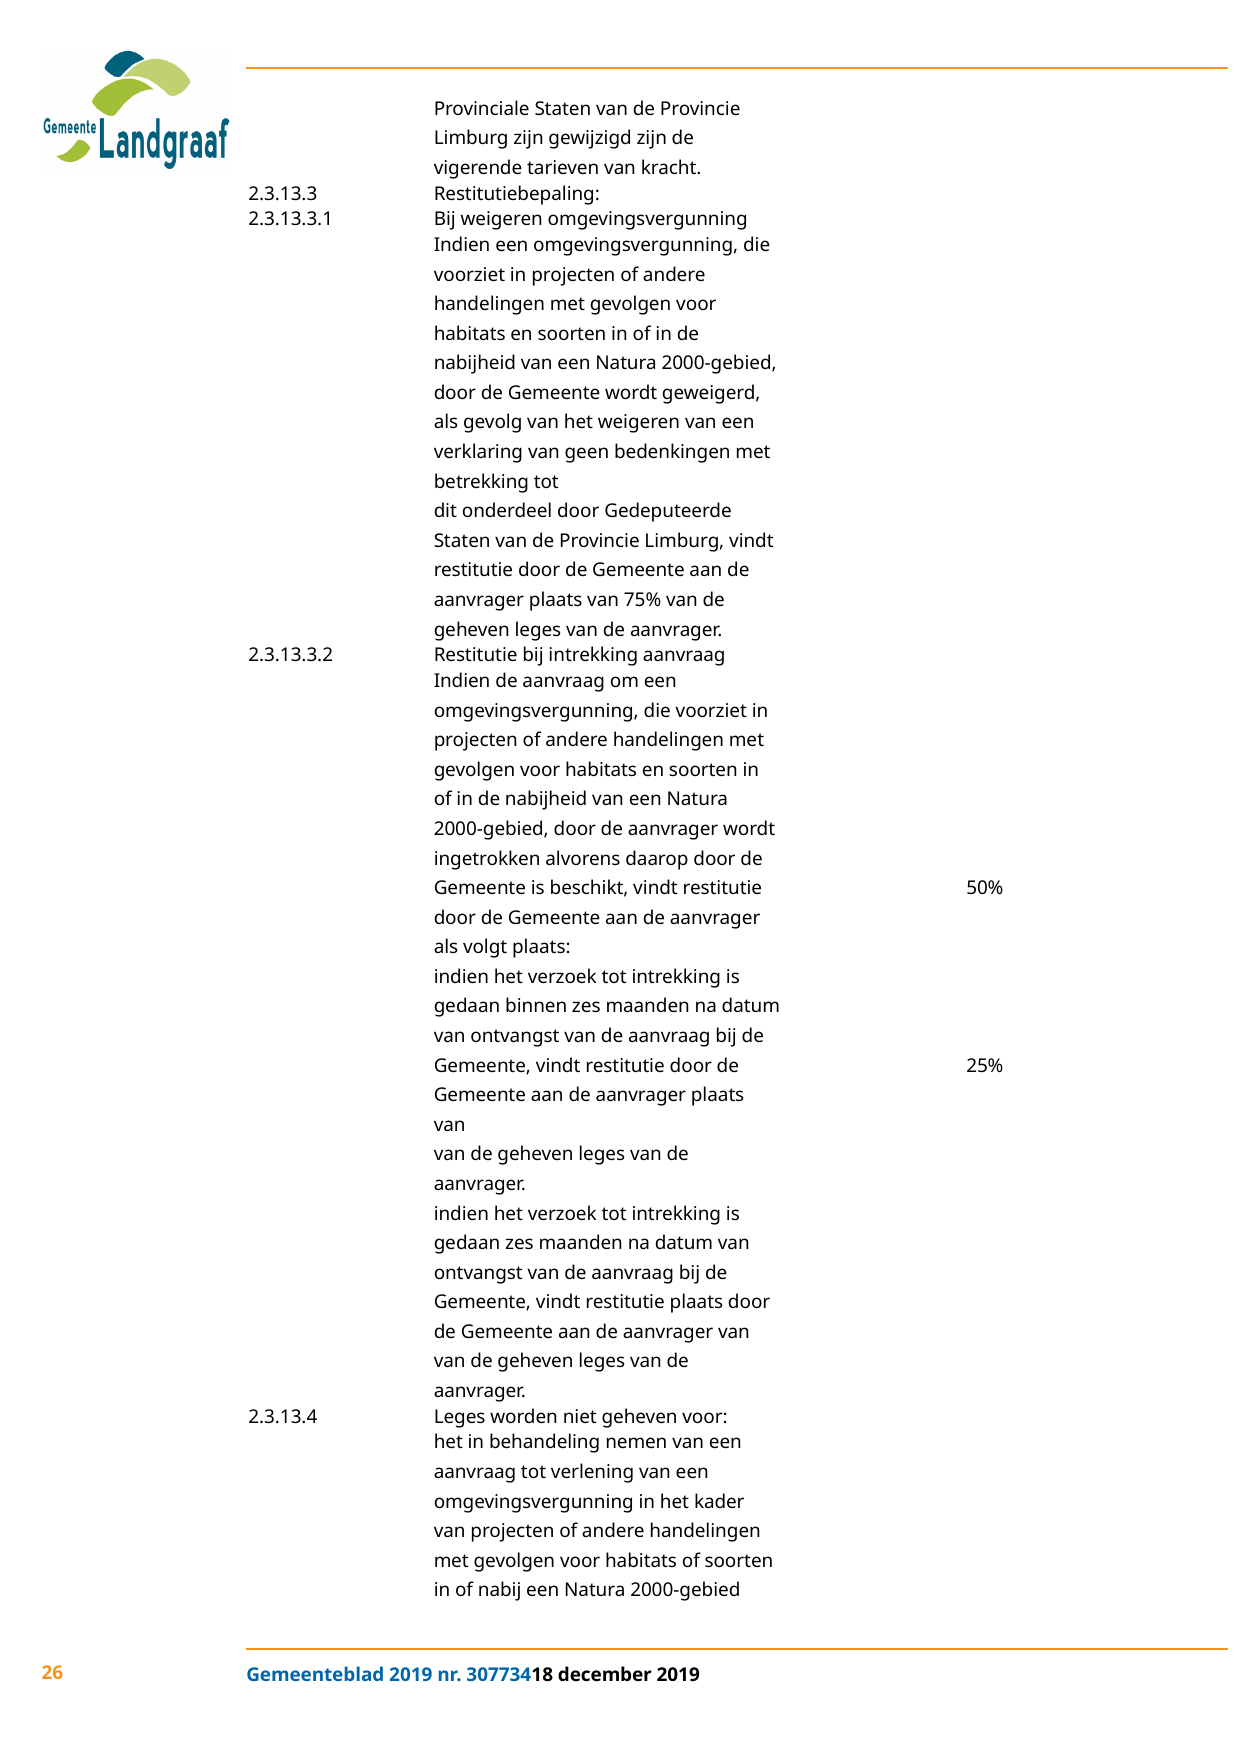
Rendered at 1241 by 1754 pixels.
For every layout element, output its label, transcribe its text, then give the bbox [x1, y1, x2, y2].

table_cell 2.3.13.3.1 [248, 205, 433, 231]
table_cell [780, 667, 966, 1403]
table_cell [248, 1429, 433, 1602]
table_cell [966, 95, 1059, 180]
table_cell Leges worden niet geheven voor: [434, 1403, 780, 1429]
table_cell [780, 641, 966, 667]
table_cell [780, 1429, 966, 1602]
table_cell [966, 1429, 1059, 1602]
table_cell [966, 205, 1059, 231]
table_cell [780, 95, 966, 180]
table_cell [966, 180, 1059, 205]
table_cell [966, 641, 1059, 667]
table_cell 2.3.13.3 [248, 180, 433, 205]
table_cell [780, 180, 966, 205]
table_cell het in behandeling nemen van een aanvraag tot verlening van een omgevingsvergunning in het kader van projecten of andere handelingen met gevolgen voor habitats of soorten in of nabij een Natura 2000-gebied [434, 1429, 780, 1602]
table_cell [966, 1403, 1059, 1429]
table_cell 2.3.13.3.2 [248, 641, 433, 667]
table_cell [248, 231, 433, 641]
table_cell [248, 95, 433, 180]
table_cell Restitutiebepaling: [434, 180, 780, 205]
table_cell [966, 231, 1059, 641]
picture [41, 47, 231, 172]
table_cell [780, 205, 966, 231]
table_cell 2.3.13.4 [248, 1403, 433, 1429]
table_cell Bij weigeren omgevingsvergunning [434, 205, 780, 231]
table_cell Indien een omgevingsvergunning, die voorziet in projecten of andere handelingen met gevolgen voor habitats en soorten in of in de nabijheid van een Natura 2000-gebied, door de Gemeente wordt geweigerd, als gevolg van het weigeren van een verklaring van geen bedenkingen met betrekking tot dit onderdeel door Gedeputeerde Staten van de Provincie Limburg, vindt restitutie door de Gemeente aan de aanvrager plaats van 75% van de geheven leges van de aanvrager. [434, 231, 780, 641]
table_cell Indien de aanvraag om een omgevingsvergunning, die voorziet in projecten of andere handelingen met gevolgen voor habitats en soorten in of in de nabijheid van een Natura 2000-gebied, door de aanvrager wordt ingetrokken alvorens daarop door de Gemeente is beschikt, vindt restitutie door de Gemeente aan de aanvrager als volgt plaats: indien het verzoek tot intrekking is gedaan binnen zes maanden na datum van ontvangst van de aanvraag bij de Gemeente, vindt restitutie door de Gemeente aan de aanvrager plaats van van de geheven leges van de aanvrager. indien het verzoek tot intrekking is gedaan zes maanden na datum van ontvangst van de aanvraag bij de Gemeente, vindt restitutie plaats door de Gemeente aan de aanvrager van van de geheven leges van de aanvrager. [434, 667, 780, 1403]
table_cell Provinciale Staten van de Provincie Limburg zijn gewijzigd zijn de vigerende tarieven van kracht. [434, 95, 780, 180]
table_cell Restitutie bij intrekking aanvraag [434, 641, 780, 667]
table_cell [248, 667, 433, 1403]
table_cell 50% 25% [966, 667, 1059, 1403]
table_cell [780, 1403, 966, 1429]
table_cell [780, 231, 966, 641]
